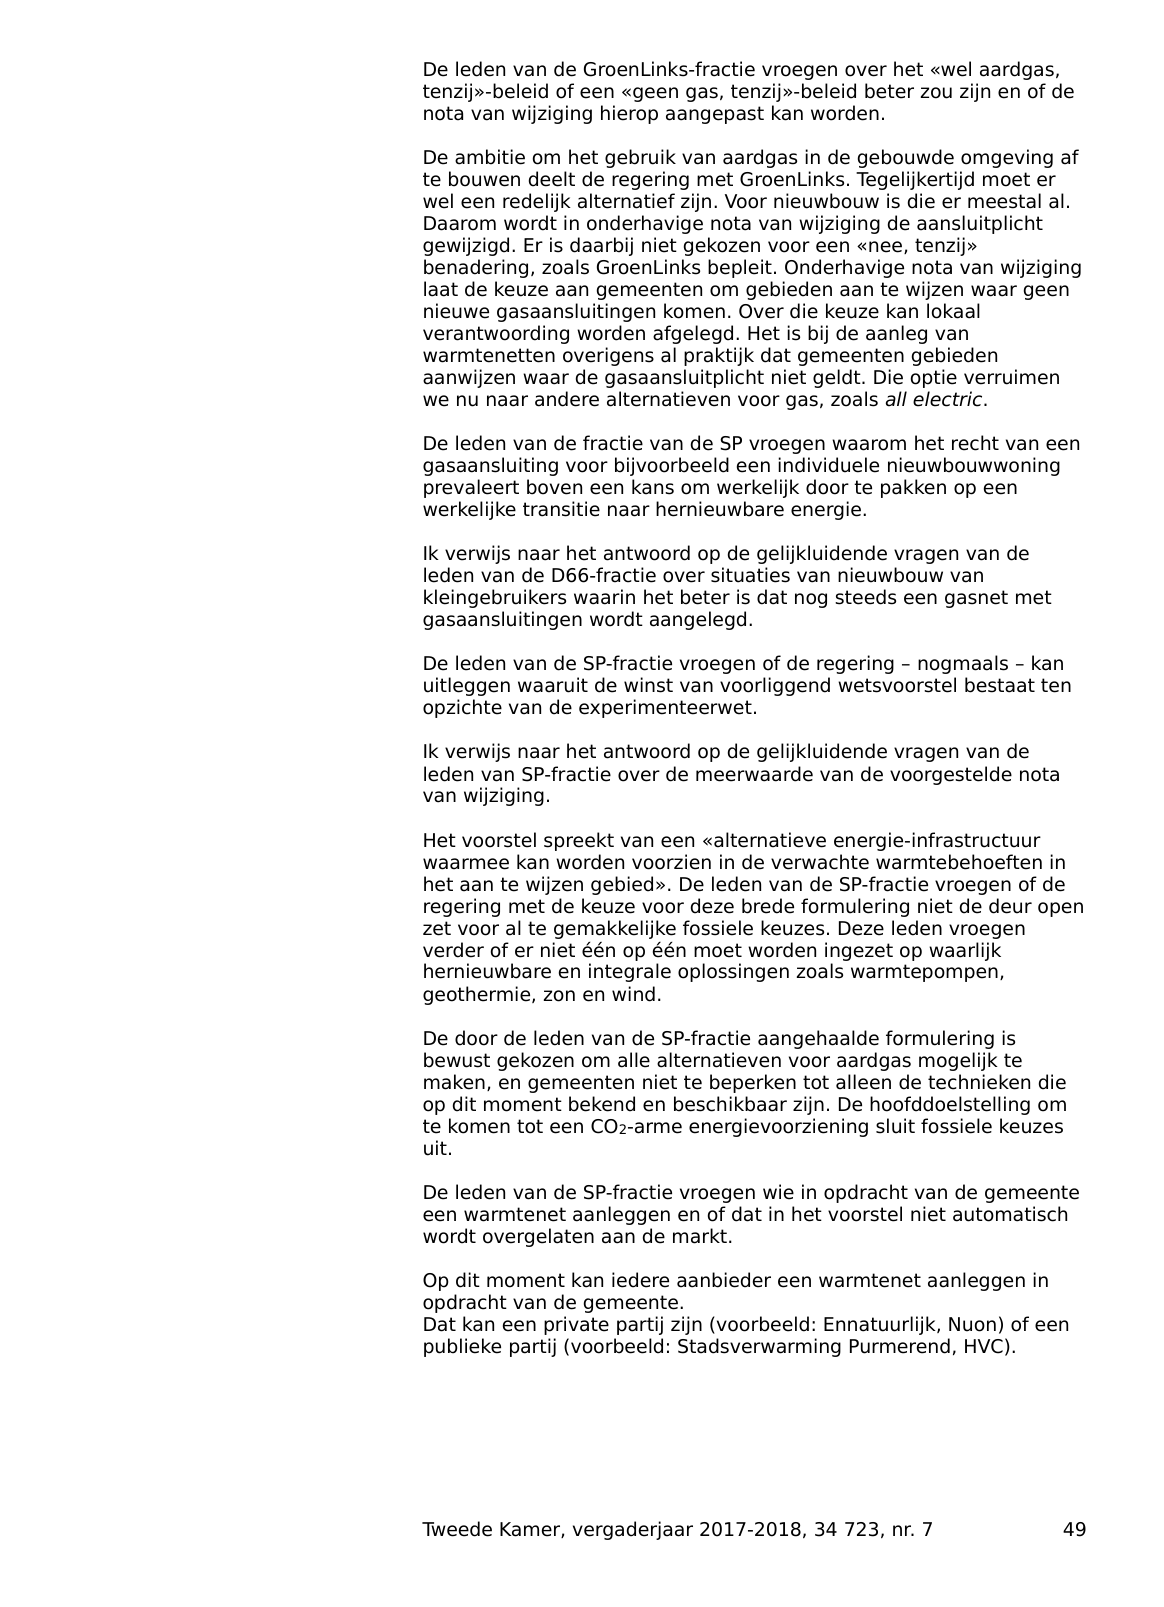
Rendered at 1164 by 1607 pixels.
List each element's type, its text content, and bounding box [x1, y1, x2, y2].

text De door de leden van de SP-fractie aangehaalde formulering is bewust gekozen om alle alternatieven voor aardgas mogelijk te maken, en gemeenten niet te beperken tot alleen de technieken die op dit moment bekend en beschikbaar zijn. De hoofddoelstelling om te komen tot een CO2-arme energievoorziening sluit fossiele keuzes uit. [422, 1028, 1087, 1159]
text Ik verwijs naar het antwoord op de gelijkluidende vragen van de leden van SP-fractie over de meerwaarde van de voorgestelde nota van wijziging. [422, 741, 1087, 807]
text De leden van de SP-fractie vroegen of de regering – nogmaals – kan uitleggen waaruit de winst van voorliggend wetsvoorstel bestaat ten opzichte van de experimenteerwet. [422, 653, 1087, 719]
text De leden van de SP-fractie vroegen wie in opdracht van de gemeente een warmtenet aanleggen en of dat in het voorstel niet automatisch wordt overgelaten aan de markt. [422, 1182, 1087, 1248]
text Het voorstel spreekt van een «alternatieve energie-infrastructuur waarmee kan worden voorzien in de verwachte warmtebehoeften in het aan te wijzen gebied». De leden van de SP-fractie vroegen of de regering met de keuze voor deze brede formulering niet de deur open zet voor al te gemakkelijke fossiele keuzes. Deze leden vroegen verder of er niet één op één moet worden ingezet op waarlijk hernieuwbare en integrale oplossingen zoals warmtepompen, geothermie, zon en wind. [422, 829, 1087, 1005]
text Dat kan een private partij zijn (voorbeeld: Ennatuurlijk, Nuon) of een publieke partij (voorbeeld: Stadsverwarming Purmerend, HVC). [422, 1314, 1087, 1358]
text Ik verwijs naar het antwoord op de gelijkluidende vragen van de leden van de D66-fractie over situaties van nieuwbouw van kleingebruikers waarin het beter is dat nog steeds een gasnet met gasaansluitingen wordt aangelegd. [422, 543, 1087, 631]
text De ambitie om het gebruik van aardgas in de gebouwde omgeving af te bouwen deelt de regering met GroenLinks. Tegelijkertijd moet er wel een redelijk alternatief zijn. Voor nieuwbouw is die er meestal al. Daarom wordt in onderhavige nota van wijziging de aansluitplicht gewijzigd. Er is daarbij niet gekozen voor een «nee, tenzij» benadering, zoals GroenLinks bepleit. Onderhavige nota van wijziging laat de keuze aan gemeenten om gebieden aan te wijzen waar geen nieuwe gasaansluitingen komen. Over die keuze kan lokaal verantwoording worden afgelegd. Het is bij de aanleg van warmtenetten overigens al praktijk dat gemeenten gebieden aanwijzen waar de gasaansluitplicht niet geldt. Die optie verruimen we nu naar andere alternatieven voor gas, zoals all electric. [422, 147, 1087, 411]
text De leden van de fractie van de SP vroegen waarom het recht van een gasaansluiting voor bijvoorbeeld een individuele nieuwbouwwoning prevaleert boven een kans om werkelijk door te pakken op een werkelijke transitie naar hernieuwbare energie. [422, 433, 1087, 521]
text De leden van de GroenLinks-fractie vroegen over het «wel aardgas, tenzij»-beleid of een «geen gas, tenzij»-beleid beter zou zijn en of de nota van wijziging hierop aangepast kan worden. [422, 59, 1087, 125]
text Op dit moment kan iedere aanbieder een warmtenet aanleggen in opdracht van de gemeente. [422, 1270, 1087, 1314]
